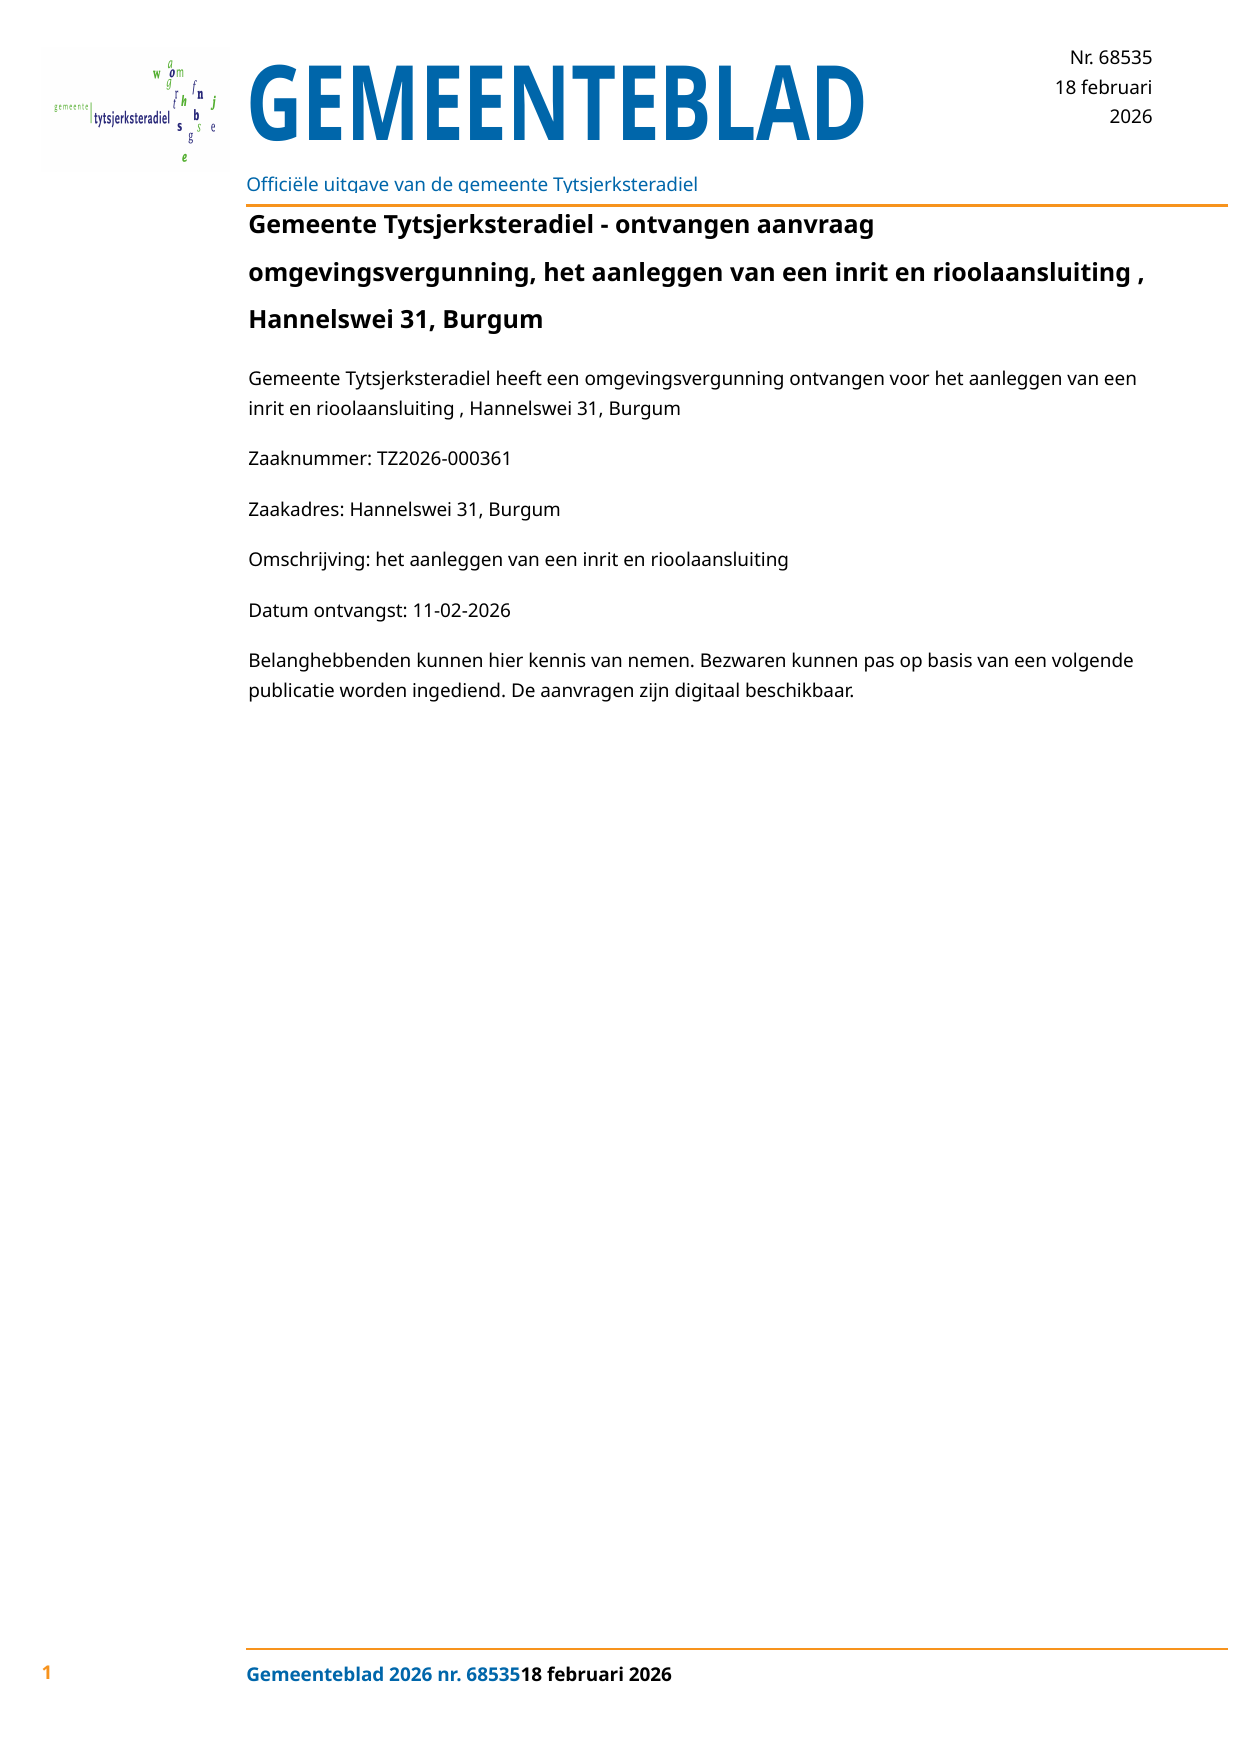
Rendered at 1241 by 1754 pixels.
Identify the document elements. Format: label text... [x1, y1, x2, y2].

text Datum ontvangst: 11-02-2026 [248, 597, 1152, 622]
text Gemeente Tytsjerksteradiel heeft een omgevingsvergunning ontvangen voor het aanleggen van een inrit en rioolaansluiting , Hannelswei 31, Burgum [248, 366, 1152, 421]
text Gemeente Tytsjerksteradiel - ontvangen aanvraag omgevingsvergunning, het aanleggen van een inrit en rioolaansluiting , Hannelswei 31, Burgum [248, 207, 1152, 336]
text Zaakadres: Hannelswei 31, Burgum [248, 496, 1152, 522]
text Omschrijving: het aanleggen van een inrit en rioolaansluiting [248, 546, 1152, 572]
text Zaaknummer: TZ2026-000361 [248, 446, 1152, 471]
picture [41, 47, 231, 172]
text Belanghebbenden kunnen hier kennis van nemen. Bezwaren kunnen pas op basis van een volgende publicatie worden ingediend. De aanvragen zijn digitaal beschikbaar. [248, 647, 1152, 702]
